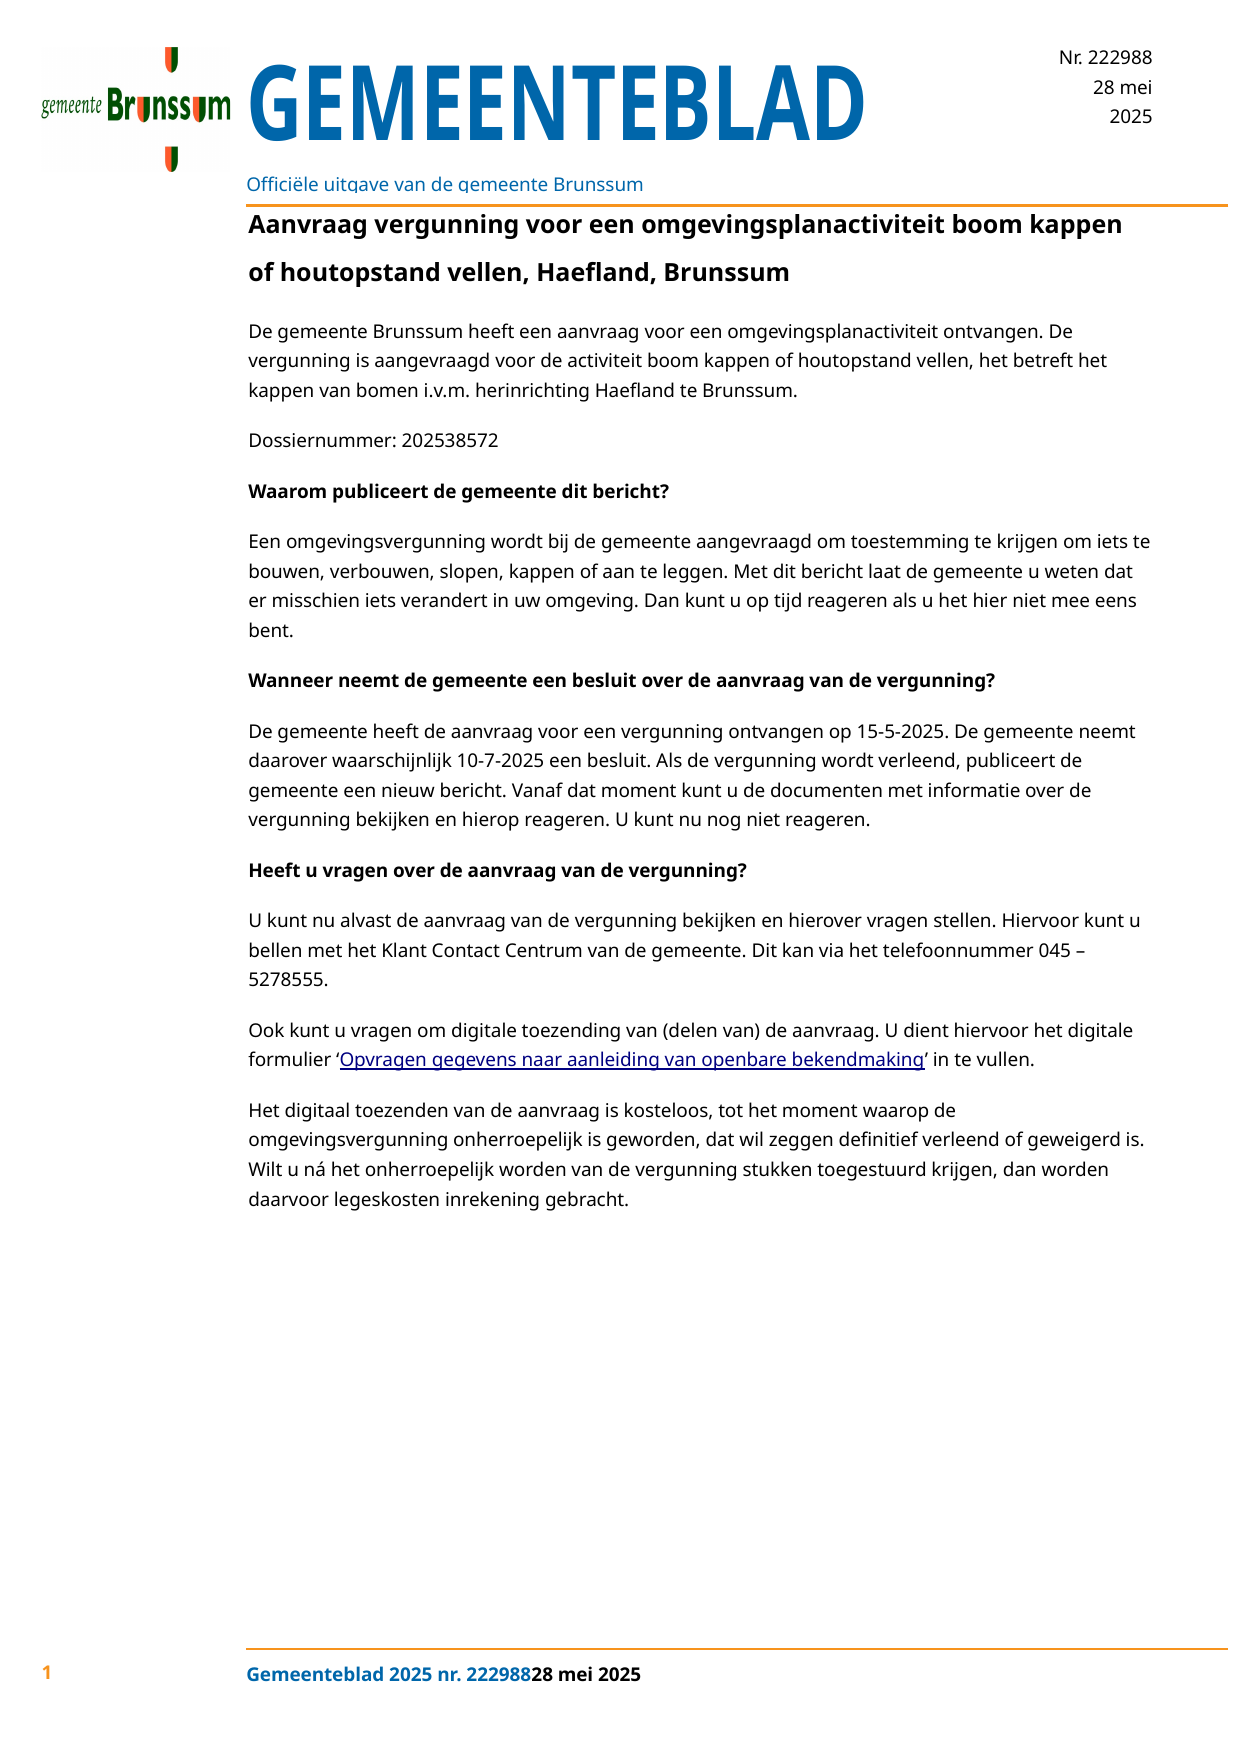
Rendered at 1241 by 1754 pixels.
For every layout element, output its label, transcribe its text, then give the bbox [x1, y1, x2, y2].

text Een omgevingsvergunning wordt bij de gemeente aangevraagd om toestemming te krijgen om iets te bouwen, verbouwen, slopen, kappen of aan te leggen. Met dit bericht laat de gemeente u weten dat er misschien iets verandert in uw omgeving. Dan kunt u op tijd reageren als u het hier niet mee eens bent. [248, 528, 1152, 643]
text Aanvraag vergunning voor een omgevingsplanactiviteit boom kappen of houtopstand vellen, Haefland, Brunssum [248, 207, 1152, 288]
text De gemeente heeft de aanvraag voor een vergunning ontvangen op 15-5-2025. De gemeente neemt daarover waarschijnlijk 10-7-2025 een besluit. Als de vergunning wordt verleend, publiceert de gemeente een nieuw bericht. Vanaf dat moment kunt u de documenten met informatie over de vergunning bekijken en hierop reageren. U kunt nu nog niet reageren. [248, 718, 1152, 832]
text De gemeente Brunssum heeft een aanvraag voor een omgevingsplanactiviteit ontvangen. De vergunning is aangevraagd voor de activiteit boom kappen of houtopstand vellen, het betreft het kappen van bomen i.v.m. herinrichting Haefland te Brunssum. [248, 318, 1152, 403]
text Het digitaal toezenden van de aanvraag is kosteloos, tot het moment waarop de omgevingsvergunning onherroepelijk is geworden, dat wil zeggen definitief verleend of geweigerd is. Wilt u ná het onherroepelijk worden van de vergunning stukken toegestuurd krijgen, dan worden daarvoor legeskosten inrekening gebracht. [248, 1097, 1152, 1212]
text Waarom publiceert de gemeente dit bericht? [248, 478, 1152, 504]
text Dossiernummer: 202538572 [248, 427, 1152, 453]
picture [41, 47, 231, 172]
text U kunt nu alvast de aanvraag van de vergunning bekijken en hierover vragen stellen. Hiervoor kunt u bellen met het Klant Contact Centrum van de gemeente. Dit kan via het telefoonnummer 045 – 5278555. [248, 907, 1152, 992]
text Ook kunt u vragen om digitale toezending van (delen van) de aanvraag. U dient hiervoor het digitale formulier ‘Opvragen gegevens naar aanleiding van openbare bekendmaking’ in te vullen. [248, 1017, 1152, 1072]
text Heeft u vragen over de aanvraag van de vergunning? [248, 857, 1152, 883]
text Wanneer neemt de gemeente een besluit over de aanvraag van de vergunning? [248, 667, 1152, 693]
